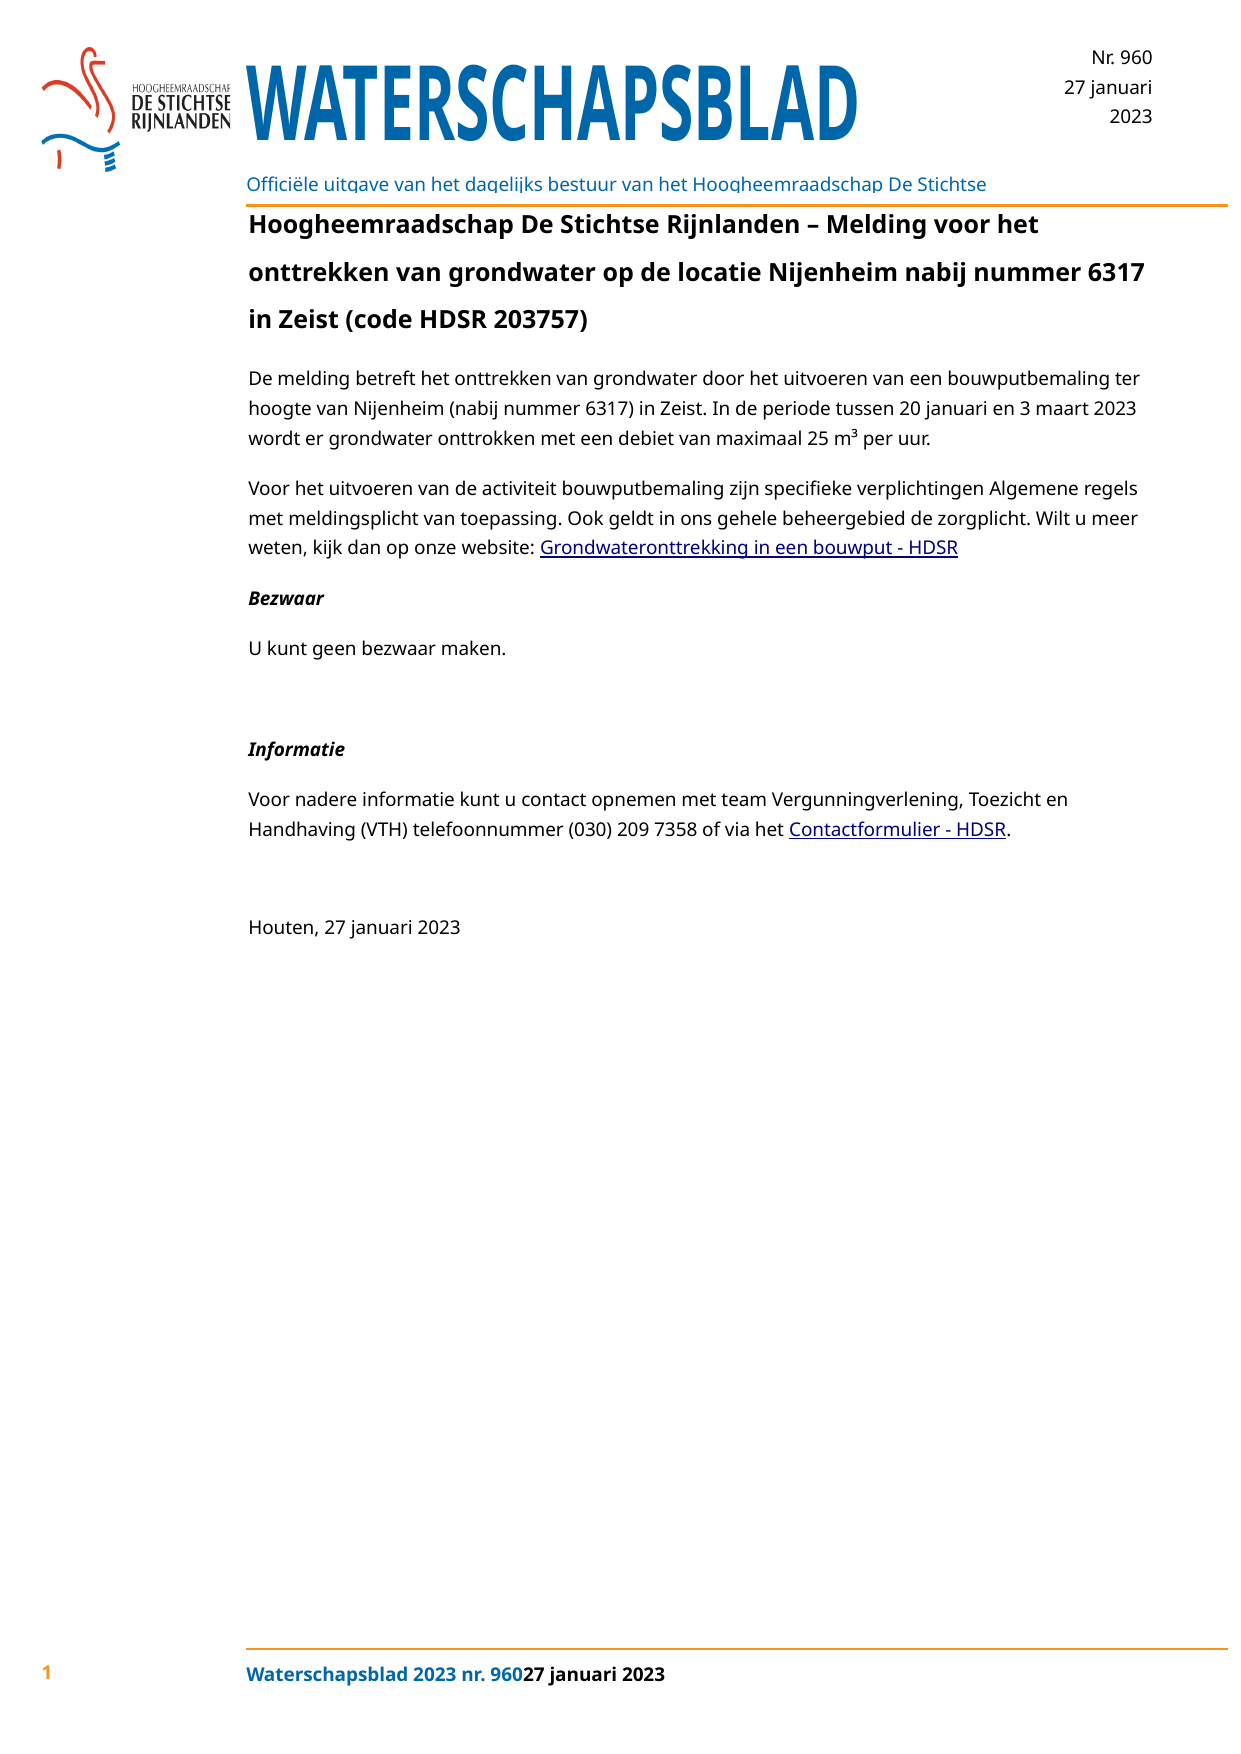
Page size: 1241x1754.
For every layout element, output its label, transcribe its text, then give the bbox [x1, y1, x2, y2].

text Bezwaar [248, 585, 1152, 610]
text Voor nadere informatie kunt u contact opnemen met team Vergunningverlening, Toezicht en Handhaving (VTH) telefoonnummer (030) 209 7358 of via het Contactformulier - HDSR. [248, 786, 1152, 842]
text Hoogheemraadschap De Stichtse Rijnlanden – Melding voor het onttrekken van grondwater op de locatie Nijenheim nabij nummer 6317 in Zeist (code HDSR 203757) [248, 207, 1152, 336]
text De melding betreft het onttrekken van grondwater door het uitvoeren van een bouwputbemaling ter hoogte van Nijenheim (nabij nummer 6317) in Zeist. In de periode tussen 20 januari en 3 maart 2023 wordt er grondwater onttrokken met een debiet van maximaal 25 m³ per uur. [248, 366, 1152, 450]
text U kunt geen bezwaar maken. [248, 635, 1152, 661]
picture [41, 47, 231, 172]
text Informatie [248, 736, 1152, 762]
text Voor het uitvoeren van de activiteit bouwputbemaling zijn specifieke verplichtingen Algemene regels met meldingsplicht van toepassing. Ook geldt in ons gehele beheergebied de zorgplicht. Wilt u meer weten, kijk dan op onze website: Grondwateronttrekking in een bouwput - HDSR [248, 475, 1152, 560]
text Houten, 27 januari 2023 [248, 914, 1152, 940]
